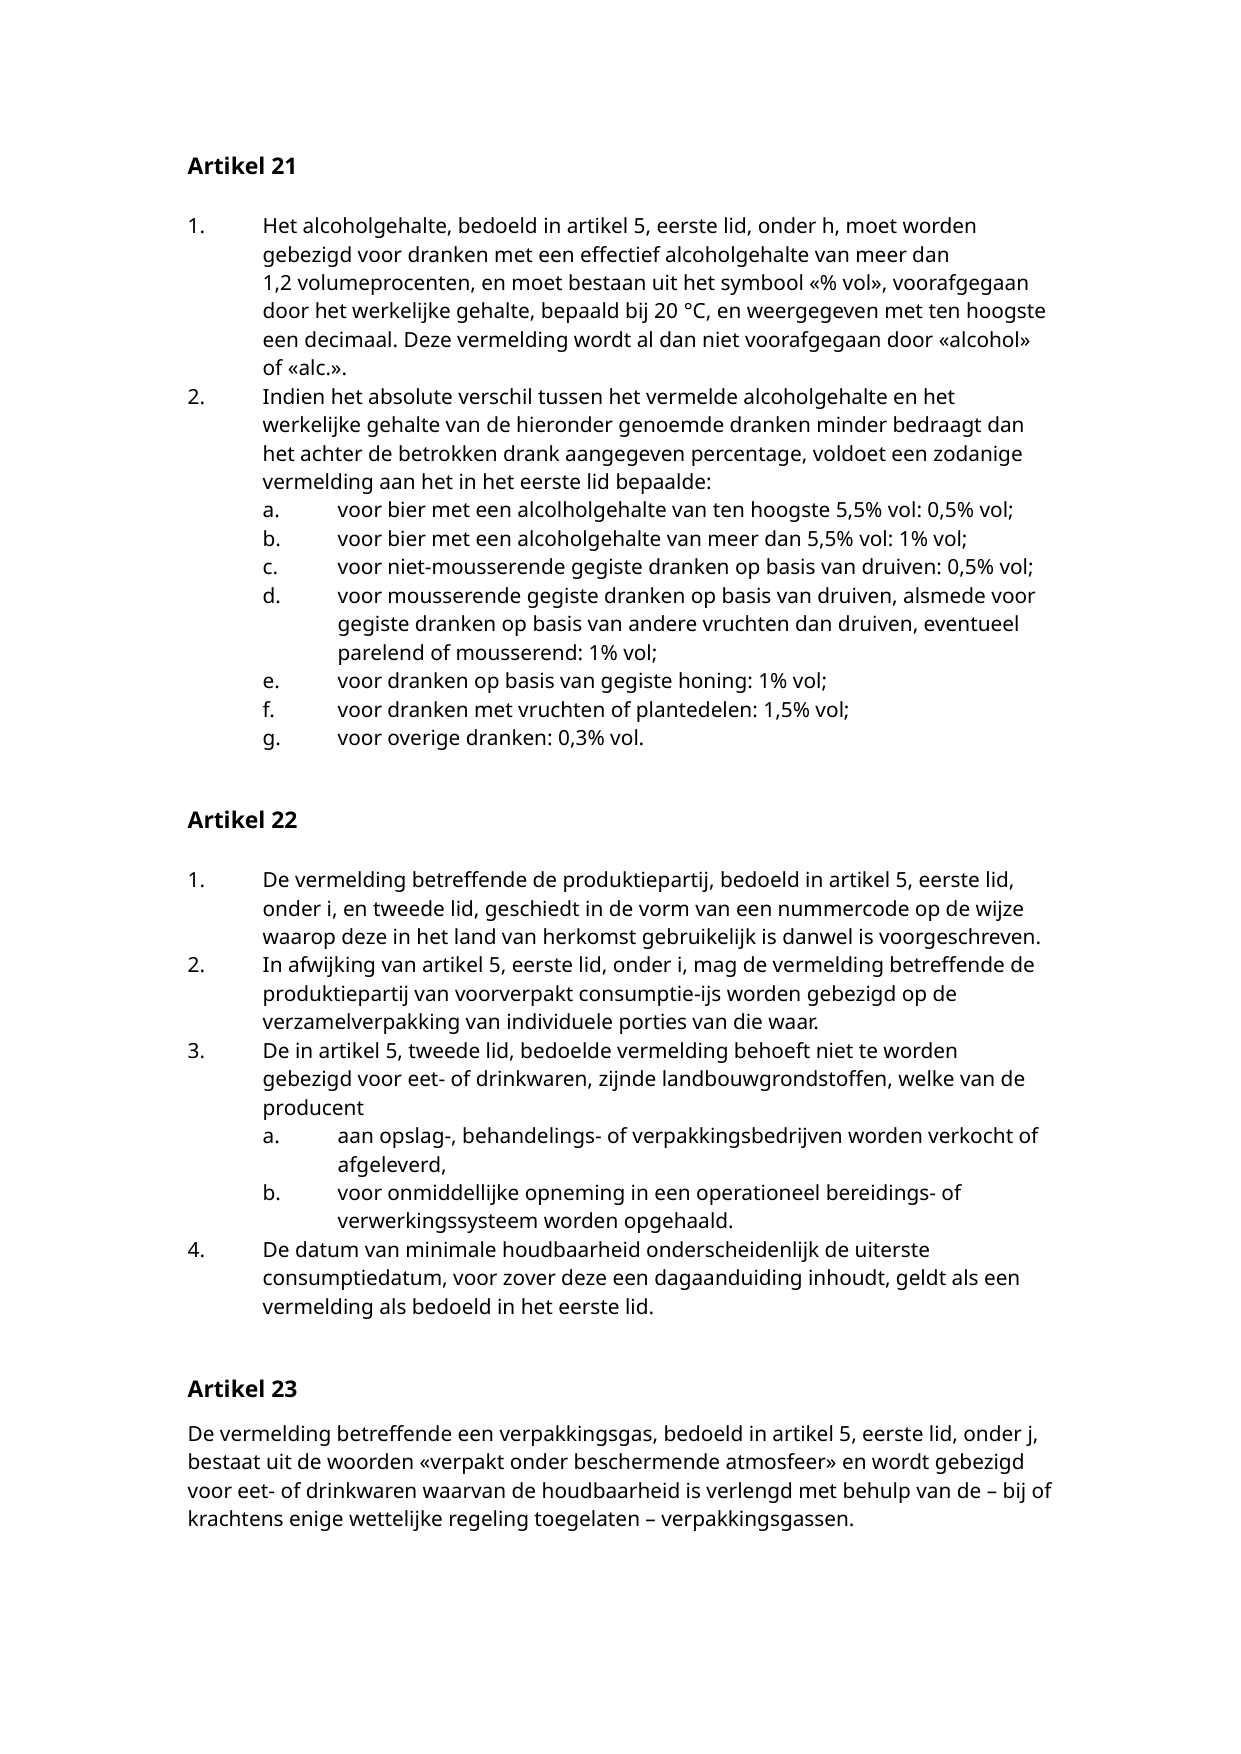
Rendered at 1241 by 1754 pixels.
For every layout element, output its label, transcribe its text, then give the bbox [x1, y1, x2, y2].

list De vermelding betreffende de produktiepartij, bedoeld in artikel 5, eerste lid, onder i, en tweede lid, geschiedt in de vorm van een nummercode op de wijze waarop deze in het land van herkomst gebruikelijk is danwel is voorgeschreven. [187, 865, 1053, 951]
list De in artikel 5, tweede lid, bedoelde vermelding behoeft niet te worden gebezigd voor eet- of drinkwaren, zijnde landbouwgrondstoffen, welke van de producent [187, 1036, 1053, 1121]
list Het alcoholgehalte, bedoeld in artikel 5, eerste lid, onder h, moet worden gebezigd voor dranken met een effectief alcoholgehalte van meer dan 1,2 volumeprocenten, en moet bestaan uit het symbool «% vol», voorafgegaan door het werkelijke gehalte, bepaald bij 20 °C, en weergegeven met ten hoogste een decimaal. Deze vermelding wordt al dan niet voorafgegaan door «alcohol» of «alc.». [187, 211, 1053, 382]
list De datum van minimale houdbaarheid onderscheidenlijk de uiterste consumptiedatum, voor zover deze een dagaanduiding inhoudt, geldt als een vermelding als bedoeld in het eerste lid. [187, 1235, 1053, 1320]
subtitle Artikel 22 [187, 804, 1053, 835]
list aan opslag-, behandelings- of verpakkingsbedrijven worden verkocht of afgeleverd, [262, 1121, 1053, 1178]
list voor overige dranken: 0,3% vol. [262, 723, 1053, 752]
list voor dranken op basis van gegiste honing: 1% vol; [262, 666, 1053, 695]
subtitle Artikel 23 [187, 1373, 1053, 1404]
list voor bier met een alcolholgehalte van ten hoogste 5,5% vol: 0,5% vol; [262, 496, 1053, 524]
subtitle Artikel 21 [187, 150, 1053, 181]
list Indien het absolute verschil tussen het vermelde alcoholgehalte en het werkelijke gehalte van de hieronder genoemde dranken minder bedraagt dan het achter de betrokken drank aangegeven percentage, voldoet een zodanige vermelding aan het in het eerste lid bepaalde: [187, 382, 1053, 496]
list voor dranken met vruchten of plantedelen: 1,5% vol; [262, 695, 1053, 723]
list In afwijking van artikel 5, eerste lid, onder i, mag de vermelding betreffende de produktiepartij van voorverpakt consumptie-ijs worden gebezigd op de verzamelverpakking van individuele porties van die waar. [187, 951, 1053, 1036]
list voor onmiddellijke opneming in een operationeel bereidings- of verwerkingssysteem worden opgehaald. [262, 1178, 1053, 1235]
list voor bier met een alcoholgehalte van meer dan 5,5% vol: 1% vol; [262, 524, 1053, 552]
text De vermelding betreffende een verpakkingsgas, bedoeld in artikel 5, eerste lid, onder j, bestaat uit de woorden «verpakt onder beschermende atmosfeer» en wordt gebezigd voor eet- of drinkwaren waarvan de houdbaarheid is verlengd met behulp van de – bij of krachtens enige wettelijke regeling toegelaten – verpakkingsgassen. [187, 1419, 1053, 1533]
list voor mousserende gegiste dranken op basis van druiven, alsmede voor gegiste dranken op basis van andere vruchten dan druiven, eventueel parelend of mousserend: 1% vol; [262, 581, 1053, 666]
list voor niet-mousserende gegiste dranken op basis van druiven: 0,5% vol; [262, 552, 1053, 581]
